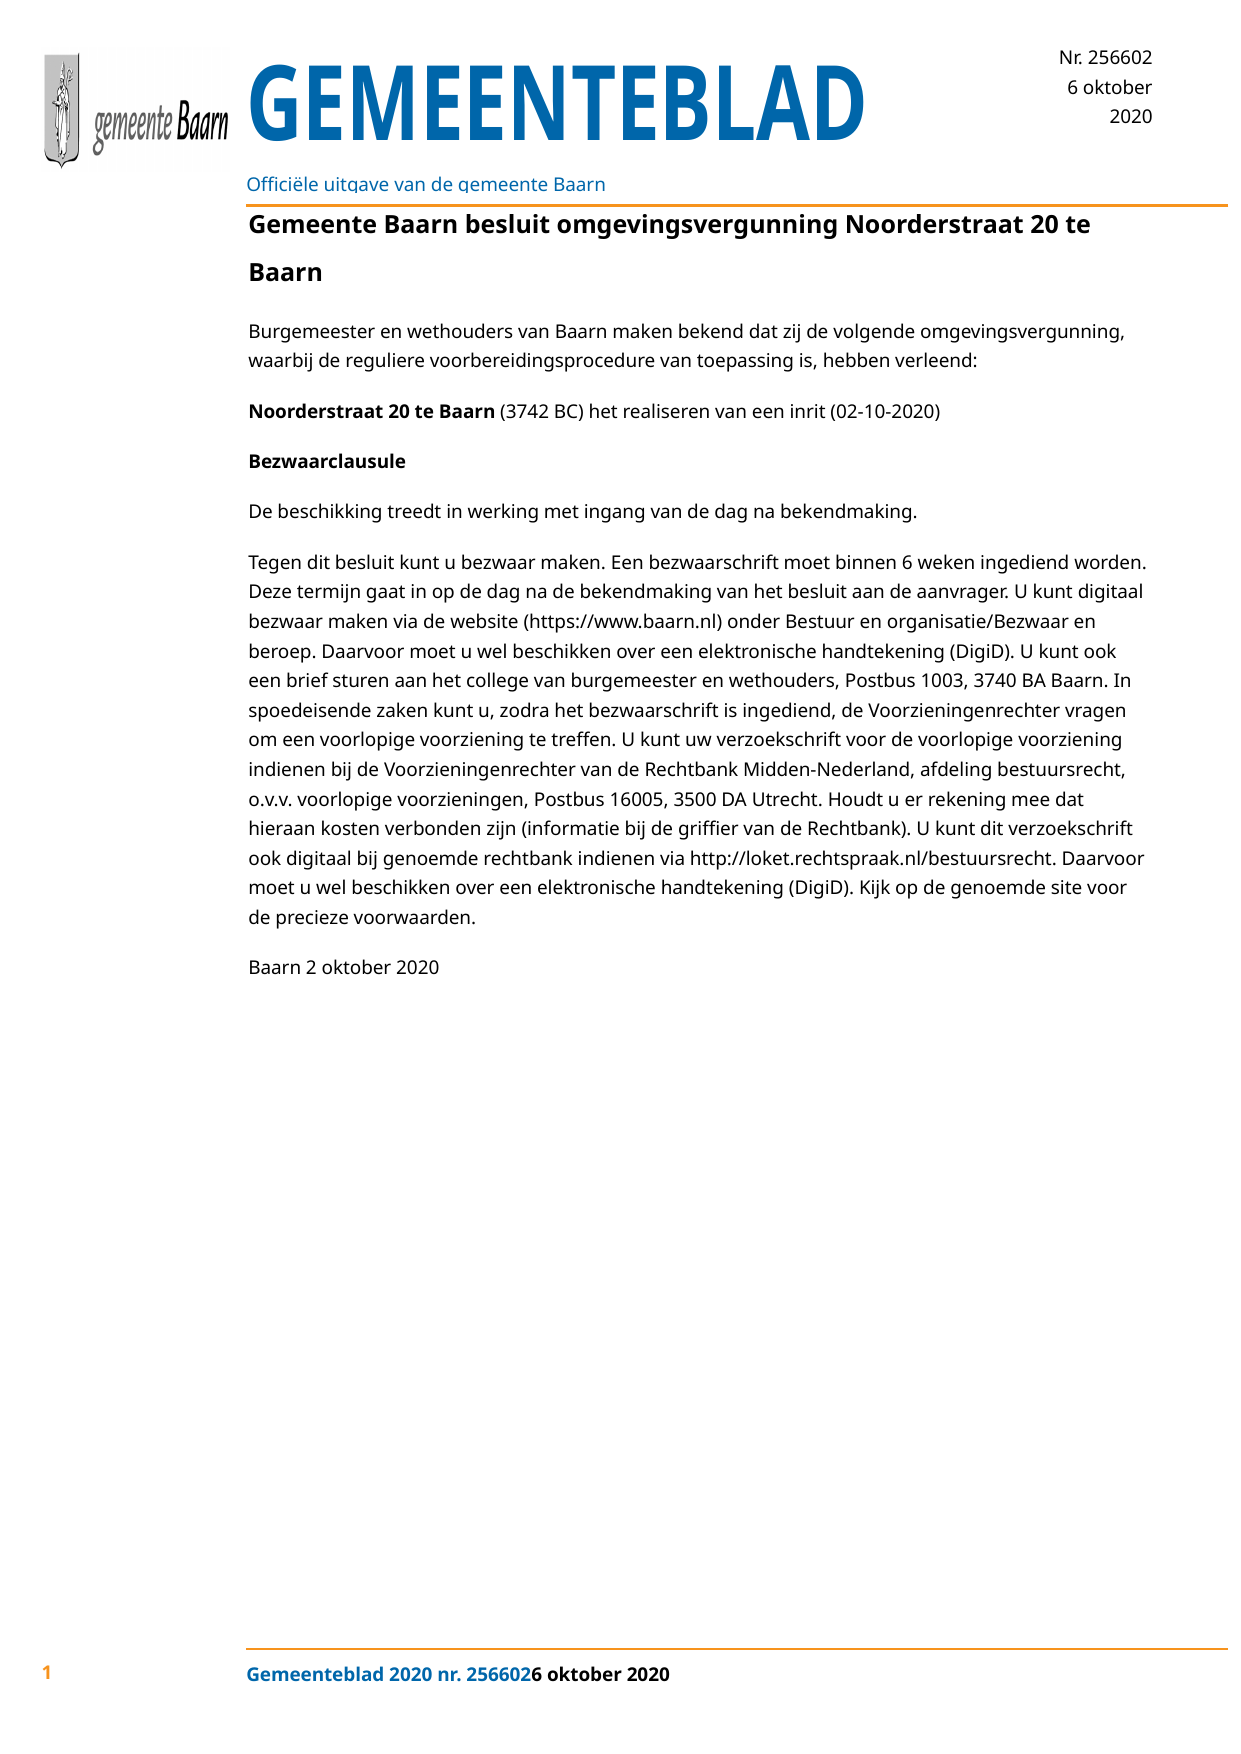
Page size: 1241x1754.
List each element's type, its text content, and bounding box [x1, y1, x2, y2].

text Baarn 2 oktober 2020 [248, 954, 1152, 980]
picture [41, 47, 231, 172]
text Tegen dit besluit kunt u bezwaar maken. Een bezwaarschrift moet binnen 6 weken ingediend worden. Deze termijn gaat in op de dag na de bekendmaking van het besluit aan de aanvrager. U kunt digitaal bezwaar maken via de website (https://www.baarn.nl) onder Bestuur en organisatie/Bezwaar en beroep. Daarvoor moet u wel beschikken over een elektronische handtekening (DigiD). U kunt ook een brief sturen aan het college van burgemeester en wethouders, Postbus 1003, 3740 BA Baarn. In spoedeisende zaken kunt u, zodra het bezwaarschrift is ingediend, de Voorzieningenrechter vragen om een voorlopige voorziening te treffen. U kunt uw verzoekschrift voor de voorlopige voorziening indienen bij de Voorzieningenrechter van de Rechtbank Midden-Nederland, afdeling bestuursrecht, o.v.v. voorlopige voorzieningen, Postbus 16005, 3500 DA Utrecht. Houdt u er rekening mee dat hieraan kosten verbonden zijn (informatie bij de griffier van de Rechtbank). U kunt dit verzoekschrift ook digitaal bij genoemde rechtbank indienen via http://loket.rechtspraak.nl/bestuursrecht. Daarvoor moet u wel beschikken over een elektronische handtekening (DigiD). Kijk op de genoemde site voor de precieze voorwaarden. [248, 549, 1152, 930]
text Gemeente Baarn besluit omgevingsvergunning Noorderstraat 20 te Baarn [248, 207, 1152, 288]
text Noorderstraat 20 te Baarn (3742 BC) het realiseren van een inrit (02-10-2020) [248, 398, 1152, 424]
text Bezwaarclausule [248, 448, 1152, 474]
text De beschikking treedt in werking met ingang van de dag na bekendmaking. [248, 499, 1152, 524]
text Burgemeester en wethouders van Baarn maken bekend dat zij de volgende omgevingsvergunning, waarbij de reguliere voorbereidingsprocedure van toepassing is, hebben verleend: [248, 318, 1152, 373]
